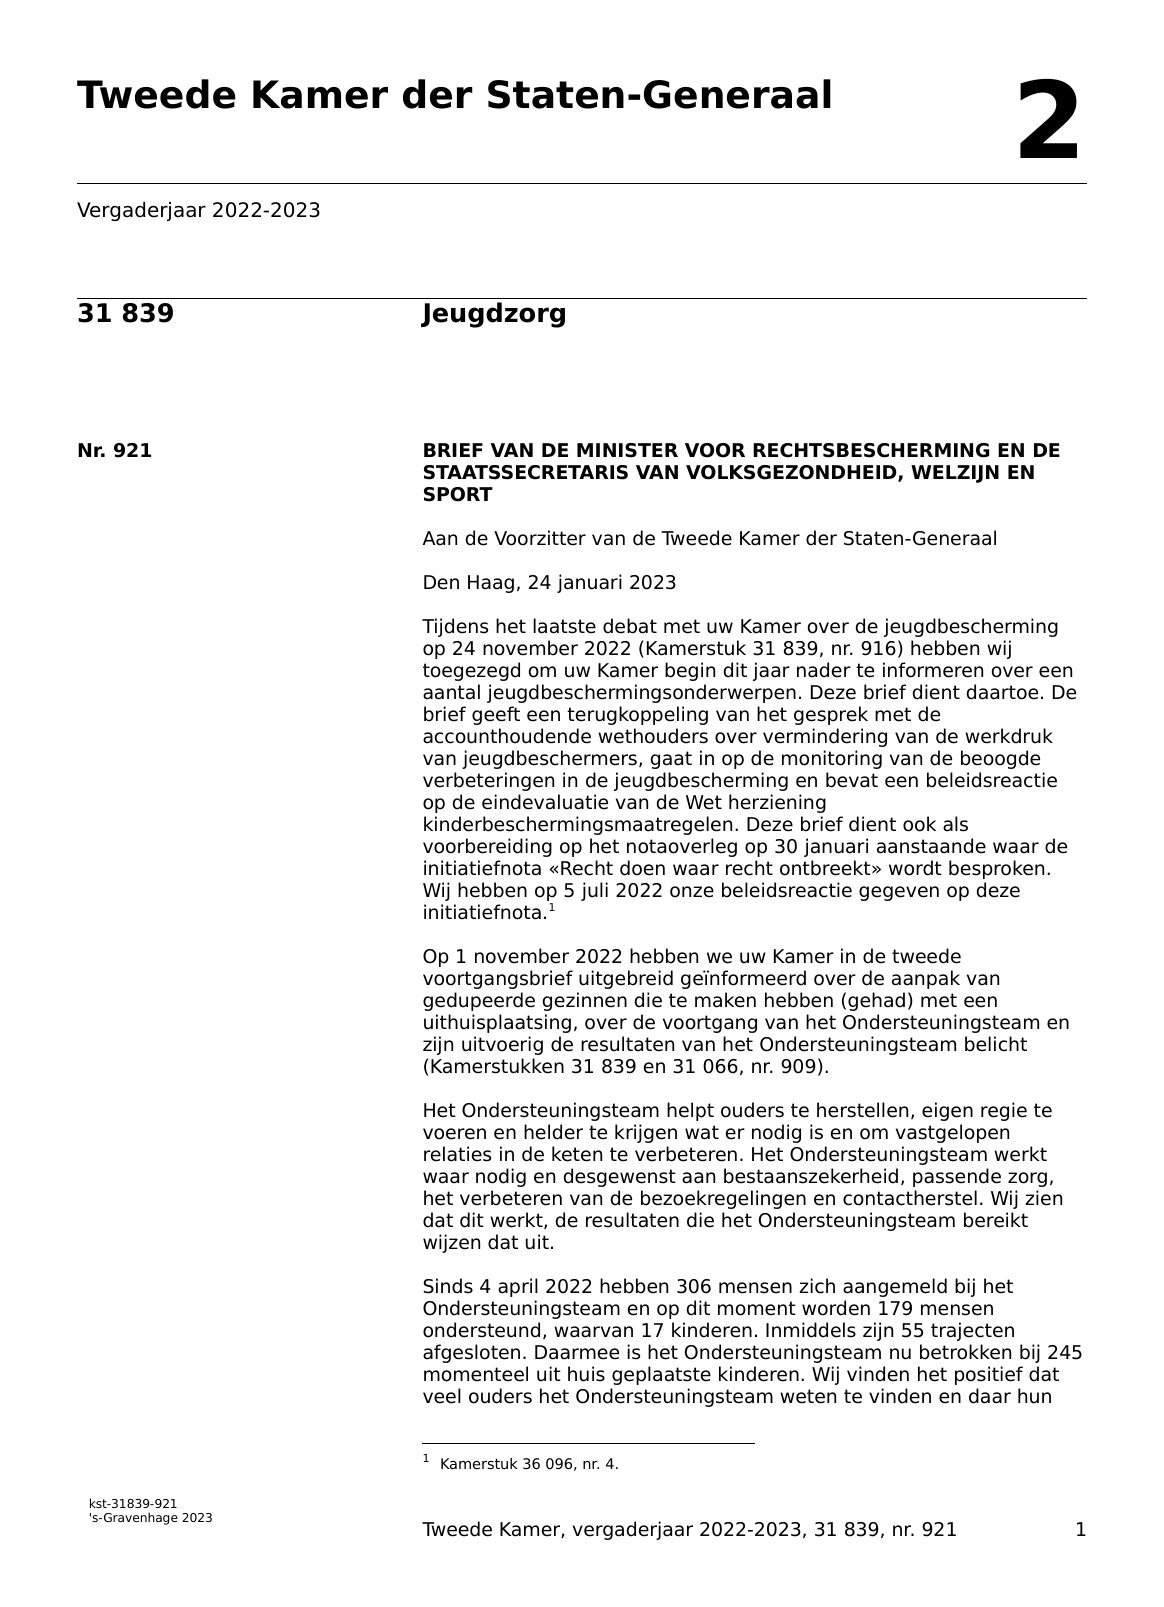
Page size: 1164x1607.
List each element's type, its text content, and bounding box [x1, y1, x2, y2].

subtitle Nr. 921 BRIEF VAN DE MINISTER VOOR RECHTSBESCHERMING EN DE STAATSSECRETARIS VAN VOLKSGEZONDHEID, WELZIJN EN SPORT [77, 440, 1087, 506]
text Aan de Voorzitter van de Tweede Kamer der Staten-Generaal [422, 528, 1087, 550]
text Het Ondersteuningsteam helpt ouders te herstellen, eigen regie te voeren en helder te krijgen wat er nodig is en om vastgelopen relaties in de keten te verbeteren. Het Ondersteuningsteam werkt waar nodig en desgewenst aan bestaanszekerheid, passende zorg, het verbeteren van de bezoekregelingen en contactherstel. Wij zien dat dit werkt, de resultaten die het Ondersteuningsteam bereikt wijzen dat uit. [422, 1100, 1087, 1254]
text Op 1 november 2022 hebben we uw Kamer in de tweede voortgangsbrief uitgebreid geïnformeerd over de aanpak van gedupeerde gezinnen die te maken hebben (gehad) met een uithuisplaatsing, over de voortgang van het Ondersteuningsteam en zijn uitvoerig de resultaten van het Ondersteuningsteam belicht (Kamerstukken 31 839 en 31 066, nr. 909). [422, 946, 1087, 1078]
text 's-Gravenhage 2023 [88, 1511, 323, 1525]
subtitle 31 839 Jeugdzorg [77, 299, 1087, 329]
text Den Haag, 24 januari 2023 [422, 572, 1087, 594]
table_header 2 [886, 59, 1087, 183]
text Kamerstuk 36 096, nr. 4. [422, 1452, 1087, 1474]
text Tijdens het laatste debat met uw Kamer over de jeugdbescherming op 24 november 2022 (Kamerstuk 31 839, nr. 916) hebben wij toegezegd om uw Kamer begin dit jaar nader te informeren over een aantal jeugdbeschermingsonderwerpen. Deze brief dient daartoe. De brief geeft een terugkoppeling van het gesprek met de accounthoudende wethouders over vermindering van de werkdruk van jeugdbeschermers, gaat in op de monitoring van de beoogde verbeteringen in de jeugdbescherming en bevat een beleidsreactie op de eindevaluatie van de Wet herziening kinderbeschermingsmaatregelen. Deze brief dient ook als voorbereiding op het notaoverleg op 30 januari aanstaande waar de initiatiefnota «Recht doen waar recht ontbreekt» wordt besproken. Wij hebben op 5 juli 2022 onze beleidsreactie gegeven op deze initiatiefnota. [422, 616, 1087, 924]
text kst-31839-921 [88, 1497, 323, 1511]
text Sinds 4 april 2022 hebben 306 mensen zich aangemeld bij het Ondersteuningsteam en op dit moment worden 179 mensen ondersteund, waarvan 17 kinderen. Inmiddels zijn 55 trajecten afgesloten. Daarmee is het Ondersteuningsteam nu betrokken bij 245 momenteel uit huis geplaatste kinderen. Wij vinden het positief dat veel ouders het Ondersteuningsteam weten te vinden en daar hun [422, 1276, 1087, 1408]
table_cell Vergaderjaar 2022-2023 [77, 184, 1087, 298]
table_header Tweede Kamer der Staten-Generaal [77, 59, 886, 183]
